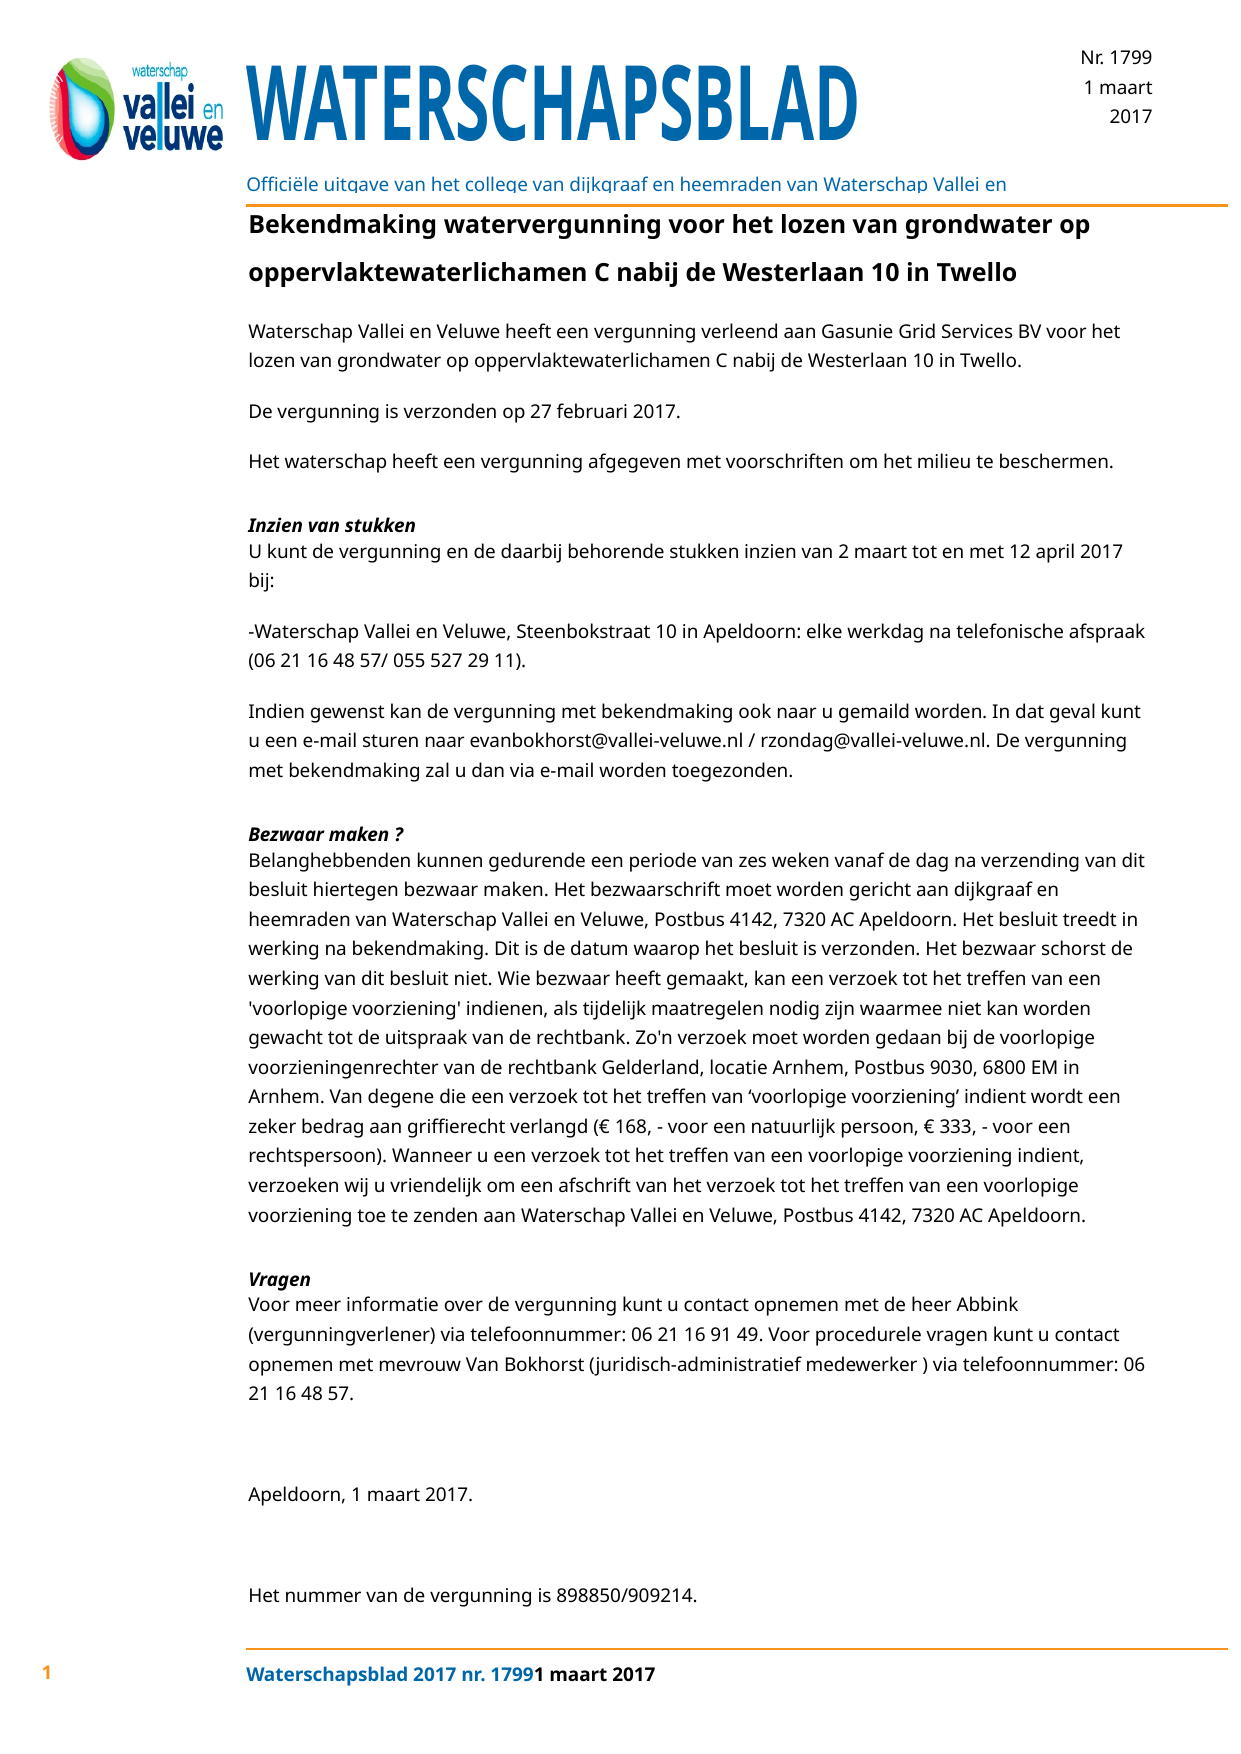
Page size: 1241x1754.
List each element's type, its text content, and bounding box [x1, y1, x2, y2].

text Het waterschap heeft een vergunning afgegeven met voorschriften om het milieu te beschermen. [248, 448, 1152, 474]
text Bekendmaking watervergunning voor het lozen van grondwater op oppervlaktewaterlichamen C nabij de Westerlaan 10 in Twello [248, 207, 1152, 288]
text Inzien van stukken [248, 512, 1152, 538]
picture [41, 47, 231, 172]
text U kunt de vergunning en de daarbij behorende stukken inzien van 2 maart tot en met 12 april 2017 bij: [248, 538, 1152, 593]
text Bezwaar maken ? [248, 821, 1152, 847]
text Indien gewenst kan de vergunning met bekendmaking ook naar u gemaild worden. In dat geval kunt u een e-mail sturen naar evanbokhorst@vallei-veluwe.nl / rzondag@vallei-veluwe.nl. De vergunning met bekendmaking zal u dan via e-mail worden toegezonden. [248, 698, 1152, 783]
text Waterschap Vallei en Veluwe heeft een vergunning verleend aan Gasunie Grid Services BV voor het lozen van grondwater op oppervlaktewaterlichamen C nabij de Westerlaan 10 in Twello. [248, 318, 1152, 373]
text -Waterschap Vallei en Veluwe, Steenbokstraat 10 in Apeldoorn: elke werkdag na telefonische afspraak (06 21 16 48 57/ 055 527 29 11). [248, 618, 1152, 673]
text Apeldoorn, 1 maart 2017. [248, 1481, 1152, 1507]
text Voor meer informatie over de vergunning kunt u contact opnemen met de heer Abbink (vergunningverlener) via telefoonnummer: 06 21 16 91 49. Voor procedurele vragen kunt u contact opnemen met mevrouw Van Bokhorst (juridisch-administratief medewerker ) via telefoonnummer: 06 21 16 48 57. [248, 1292, 1152, 1406]
text Belanghebbenden kunnen gedurende een periode van zes weken vanaf de dag na verzending van dit besluit hiertegen bezwaar maken. Het bezwaarschrift moet worden gericht aan dijkgraaf en heemraden van Waterschap Vallei en Veluwe, Postbus 4142, 7320 AC Apeldoorn. Het besluit treedt in werking na bekendmaking. Dit is de datum waarop het besluit is verzonden. Het bezwaar schorst de werking van dit besluit niet. Wie bezwaar heeft gemaakt, kan een verzoek tot het treffen van een 'voorlopige voorziening' indienen, als tijdelijk maatregelen nodig zijn waarmee niet kan worden gewacht tot de uitspraak van de rechtbank. Zo'n verzoek moet worden gedaan bij de voorlopige voorzieningenrechter van de rechtbank Gelderland, locatie Arnhem, Postbus 9030, 6800 EM in Arnhem. Van degene die een verzoek tot het treffen van ‘voorlopige voorziening’ indient wordt een zeker bedrag aan griffierecht verlangd (€ 168, - voor een natuurlijk persoon, € 333, - voor een rechtspersoon). Wanneer u een verzoek tot het treffen van een voorlopige voorziening indient, verzoeken wij u vriendelijk om een afschrift van het verzoek tot het treffen van een voorlopige voorziening toe te zenden aan Waterschap Vallei en Veluwe, Postbus 4142, 7320 AC Apeldoorn. [248, 847, 1152, 1228]
text De vergunning is verzonden op 27 februari 2017. [248, 398, 1152, 424]
text Vragen [248, 1266, 1152, 1292]
text Het nummer van de vergunning is 898850/909214. [248, 1582, 1152, 1608]
